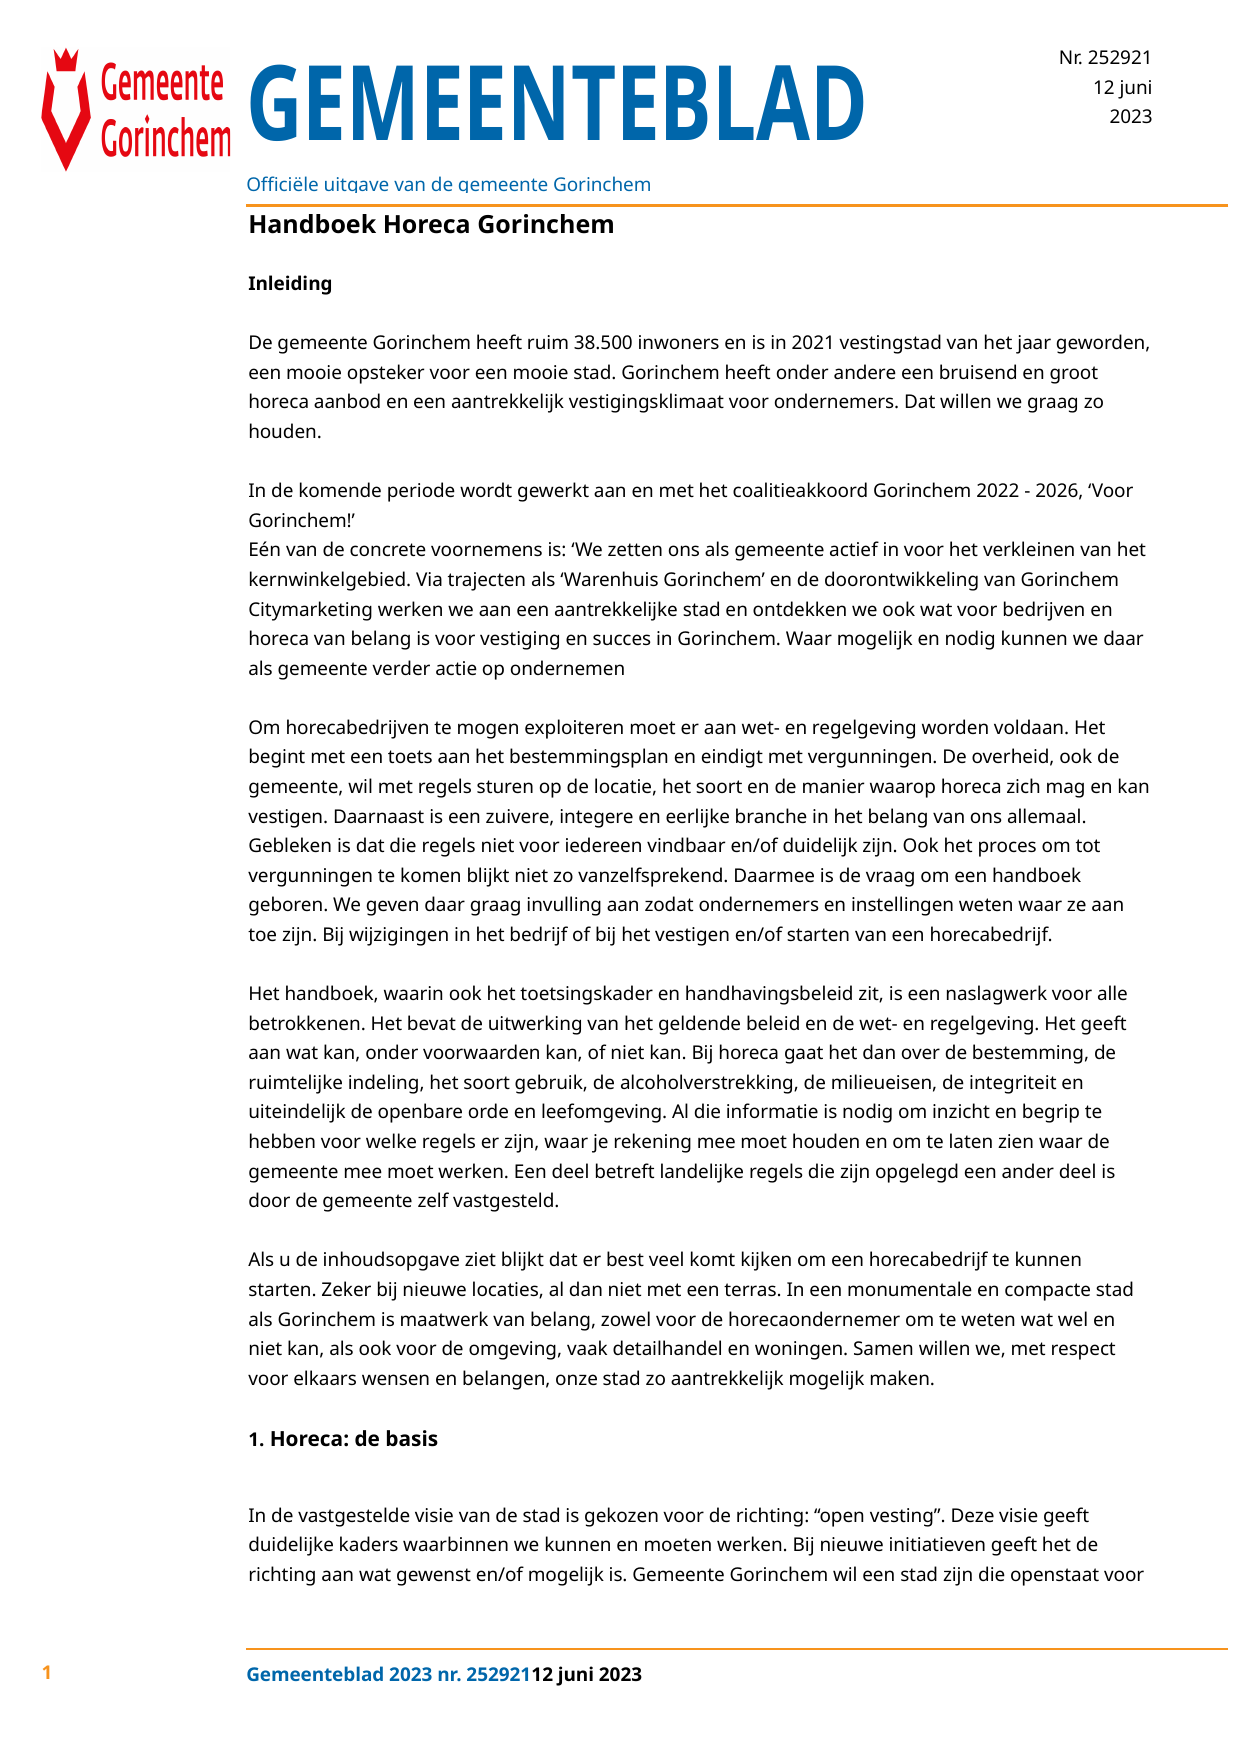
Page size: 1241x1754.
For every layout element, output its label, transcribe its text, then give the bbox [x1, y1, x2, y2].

text Handboek Horeca Gorinchem [248, 207, 1152, 241]
text In de vastgestelde visie van de stad is gekozen voor de richting: ‘‘open vesting”. Deze visie geeft duidelijke kaders waarbinnen we kunnen en moeten werken. Bij nieuwe initiatieven geeft het de richting aan wat gewenst en/of mogelijk is. Gemeente Gorinchem wil een stad zijn die openstaat voor [248, 1502, 1152, 1587]
text Inleiding [248, 270, 1152, 296]
text Als u de inhoudsopgave ziet blijkt dat er best veel komt kijken om een horecabedrijf te kunnen starten. Zeker bij nieuwe locaties, al dan niet met een terras. In een monumentale en compacte stad als Gorinchem is maatwerk van belang, zowel voor de horecaondernemer om te weten wat wel en niet kan, als ook voor de omgeving, vaak detailhandel en woningen. Samen willen we, met respect voor elkaars wensen en belangen, onze stad zo aantrekkelijk mogelijk maken. [248, 1247, 1152, 1391]
text Eén van de concrete voornemens is: ‘We zetten ons als gemeente actief in voor het verkleinen van het kernwinkelgebied. Via trajecten als ‘Warenhuis Gorinchem’ en de doorontwikkeling van Gorinchem Citymarketing werken we aan een aantrekkelijke stad en ontdekken we ook wat voor bedrijven en horeca van belang is voor vestiging en succes in Gorinchem. Waar mogelijk en nodig kunnen we daar als gemeente verder actie op ondernemen [248, 537, 1152, 681]
picture [41, 47, 231, 172]
text De gemeente Gorinchem heeft ruim 38.500 inwoners en is in 2021 vestingstad van het jaar geworden, een mooie opsteker voor een mooie stad. Gorinchem heeft onder andere een bruisend en groot horeca aanbod en een aantrekkelijk vestigingsklimaat voor ondernemers. Dat willen we graag zo houden. [248, 329, 1152, 444]
text Het handboek, waarin ook het toetsingskader en handhavingsbeleid zit, is een naslagwerk voor alle betrokkenen. Het bevat de uitwerking van het geldende beleid en de wet- en regelgeving. Het geeft aan wat kan, onder voorwaarden kan, of niet kan. Bij horeca gaat het dan over de bestemming, de ruimtelijke indeling, het soort gebruik, de alcoholverstrekking, de milieueisen, de integriteit en uiteindelijk de openbare orde en leefomgeving. Al die informatie is nodig om inzicht en begrip te hebben voor welke regels er zijn, waar je rekening mee moet houden en om te laten zien waar de gemeente mee moet werken. Een deel betreft landelijke regels die zijn opgelegd een ander deel is door de gemeente zelf vastgesteld. [248, 980, 1152, 1213]
text In de komende periode wordt gewerkt aan en met het coalitieakkoord Gorinchem 2022 - 2026, ‘Voor Gorinchem!’ [248, 477, 1152, 533]
text Om horecabedrijven te mogen exploiteren moet er aan wet- en regelgeving worden voldaan. Het begint met een toets aan het bestemmingsplan en eindigt met vergunningen. De overheid, ook de gemeente, wil met regels sturen op de locatie, het soort en de manier waarop horeca zich mag en kan vestigen. Daarnaast is een zuivere, integere en eerlijke branche in het belang van ons allemaal. Gebleken is dat die regels niet voor iedereen vindbaar en/of duidelijk zijn. Ook het proces om tot vergunningen te komen blijkt niet zo vanzelfsprekend. Daarmee is de vraag om een handboek geboren. We geven daar graag invulling aan zodat ondernemers en instellingen weten waar ze aan toe zijn. Bij wijzigingen in het bedrijf of bij het vestigen en/of starten van een horecabedrijf. [248, 714, 1152, 947]
text 1. Horeca: de basis [248, 1424, 1152, 1452]
